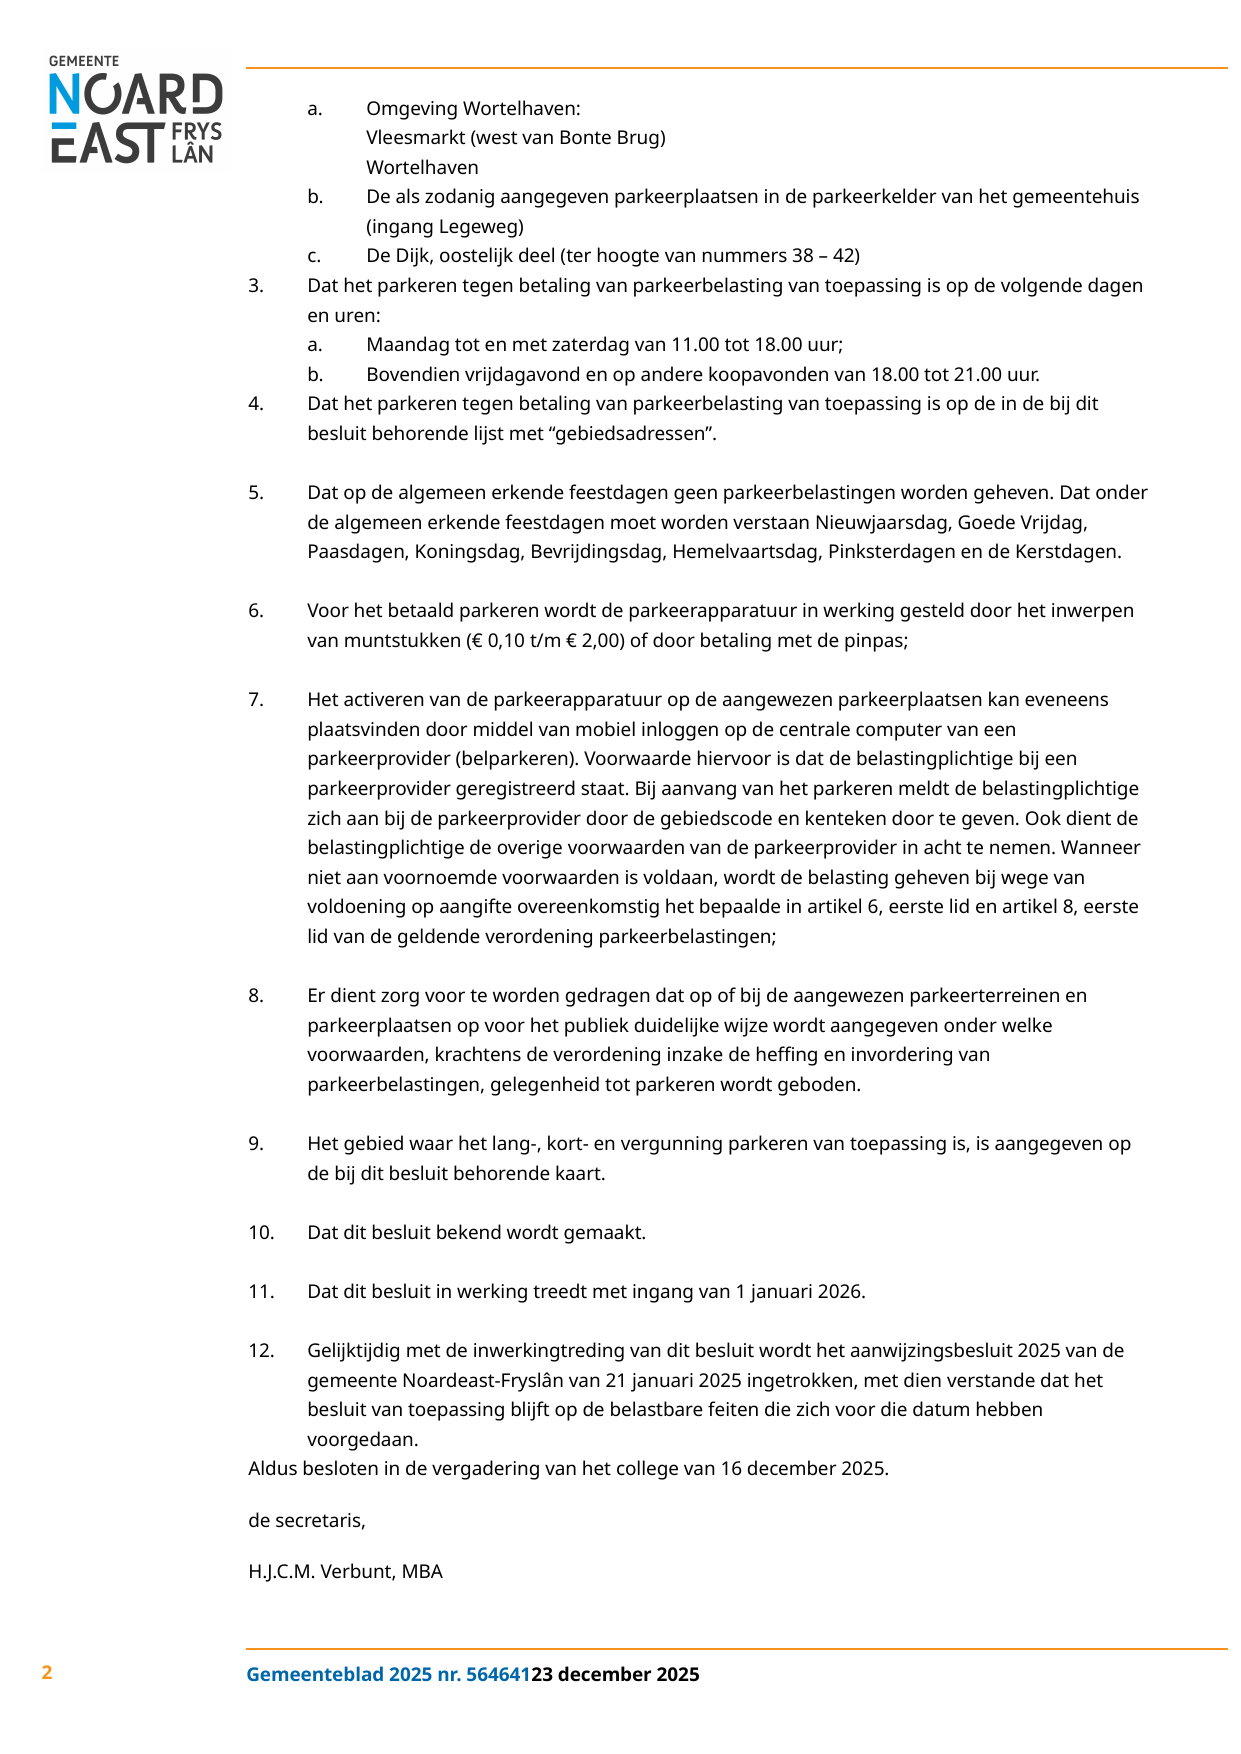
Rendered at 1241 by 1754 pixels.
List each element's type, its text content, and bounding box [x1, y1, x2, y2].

list Dat dit besluit bekend wordt gemaakt. [248, 1219, 1152, 1245]
list Voor het betaald parkeren wordt de parkeerapparatuur in werking gesteld door het inwerpen van muntstukken (€ 0,10 t/m € 2,00) of door betaling met de pinpas; [248, 598, 1152, 653]
list Het gebied waar het lang-, kort- en vergunning parkeren van toepassing is, is aangegeven op de bij dit besluit behorende kaart. [248, 1130, 1152, 1186]
text H.J.C.M. Verbunt, MBA [248, 1558, 1152, 1584]
list Het activeren van de parkeerapparatuur op de aangewezen parkeerplaatsen kan eveneens plaatsvinden door middel van mobiel inloggen op de centrale computer van een parkeerprovider (belparkeren). Voorwaarde hiervoor is dat de belastingplichtige bij een parkeerprovider geregistreerd staat. Bij aanvang van het parkeren meldt de belastingplichtige zich aan bij de parkeerprovider door de gebiedscode en kenteken door te geven. Ook dient de belastingplichtige de overige voorwaarden van de parkeerprovider in acht te nemen. Wanneer niet aan voornoemde voorwaarden is voldaan, wordt de belasting geheven bij wege van voldoening op aangifte overeenkomstig het bepaalde in artikel 6, eerste lid en artikel 8, eerste lid van de geldende verordening parkeerbelastingen; [248, 686, 1152, 949]
list Maandag tot en met zaterdag van 11.00 tot 18.00 uur; [307, 331, 1152, 357]
list De Dijk, oostelijk deel (ter hoogte van nummers 38 – 42) [307, 243, 1152, 268]
list Dat het parkeren tegen betaling van parkeerbelasting van toepassing is op de volgende dagen en uren: [248, 272, 1152, 328]
list Dat het parkeren tegen betaling van parkeerbelasting van toepassing is op de in de bij dit besluit behorende lijst met “gebiedsadressen”. [248, 391, 1152, 446]
list Er dient zorg voor te worden gedragen dat op of bij de aangewezen parkeerterreinen en parkeerplaatsen op voor het publiek duidelijke wijze wordt aangegeven onder welke voorwaarden, krachtens de verordening inzake de heffing en invordering van parkeerbelastingen, gelegenheid tot parkeren wordt geboden. [248, 982, 1152, 1097]
list Dat op de algemeen erkende feestdagen geen parkeerbelastingen worden geheven. Dat onder de algemeen erkende feestdagen moet worden verstaan Nieuwjaarsdag, Goede Vrijdag, Paasdagen, Koningsdag, Bevrijdingsdag, Hemelvaartsdag, Pinksterdagen en de Kerstdagen. [248, 479, 1152, 564]
list De als zodanig aangegeven parkeerplaatsen in de parkeerkelder van het gemeentehuis (ingang Legeweg) [307, 183, 1152, 239]
text de secretaris, [248, 1507, 1152, 1533]
list Omgeving Wortelhaven: [307, 95, 1152, 121]
list Bovendien vrijdagavond en op andere koopavonden van 18.00 tot 21.00 uur. [307, 361, 1152, 387]
list Wortelhaven [307, 154, 1152, 180]
list Vleesmarkt (west van Bonte Brug) [307, 124, 1152, 150]
list Dat dit besluit in werking treedt met ingang van 1 januari 2026. [248, 1278, 1152, 1304]
text Aldus besloten in de vergadering van het college van 16 december 2025. [248, 1456, 1152, 1481]
picture [41, 47, 231, 172]
list Gelijktijdig met de inwerkingtreding van dit besluit wordt het aanwijzingsbesluit 2025 van de gemeente Noardeast-Fryslân van 21 januari 2025 ingetrokken, met dien verstande dat het besluit van toepassing blijft op de belastbare feiten die zich voor die datum hebben voorgedaan. [248, 1337, 1152, 1452]
